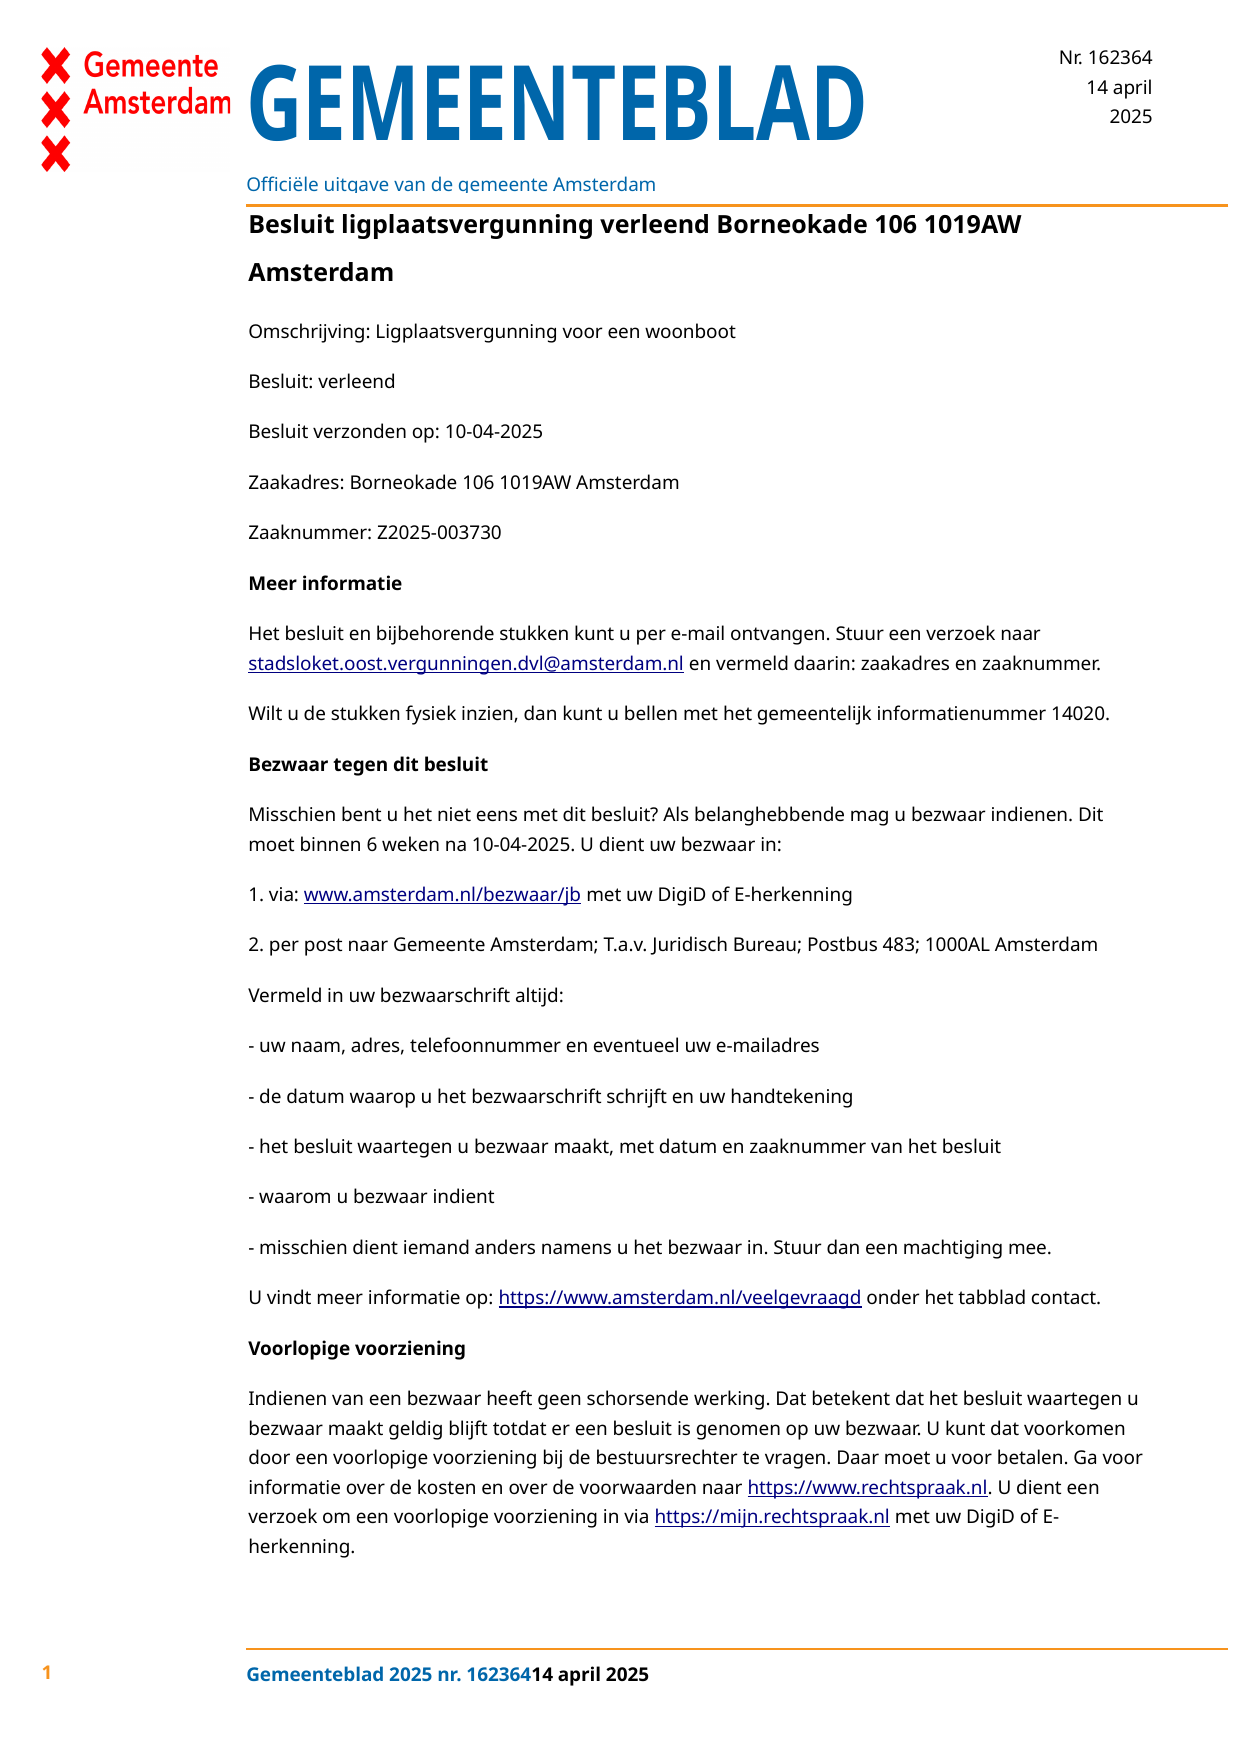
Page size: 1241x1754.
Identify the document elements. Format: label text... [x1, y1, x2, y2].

text 2. per post naar Gemeente Amsterdam; T.a.v. Juridisch Bureau; Postbus 483; 1000AL Amsterdam [248, 932, 1152, 957]
text Het besluit en bijbehorende stukken kunt u per e-mail ontvangen. Stuur een verzoek naar stadsloket.oost.vergunningen.dvl@amsterdam.nl en vermeld daarin: zaakadres en zaaknummer. [248, 620, 1152, 676]
text Voorlopige voorziening [248, 1335, 1152, 1361]
text U vindt meer informatie op: https://www.amsterdam.nl/veelgevraagd onder het tabblad contact. [248, 1284, 1152, 1310]
text 1. via: www.amsterdam.nl/bezwaar/jb met uw DigiD of E-herkenning [248, 881, 1152, 907]
text Zaakadres: Borneokade 106 1019AW Amsterdam [248, 469, 1152, 495]
text Besluit: verleend [248, 368, 1152, 394]
text Besluit ligplaatsvergunning verleend Borneokade 106 1019AW Amsterdam [248, 207, 1152, 288]
text Wilt u de stukken fysiek inzien, dan kunt u bellen met het gemeentelijk informatienummer 14020. [248, 700, 1152, 726]
text Vermeld in uw bezwaarschrift altijd: [248, 982, 1152, 1008]
text Indienen van een bezwaar heeft geen schorsende werking. Dat betekent dat het besluit waartegen u bezwaar maakt geldig blijft totdat er een besluit is genomen op uw bezwaar. U kunt dat voorkomen door een voorlopige voorziening bij de bestuursrechter te vragen. Daar moet u voor betalen. Ga voor informatie over de kosten en over de voorwaarden naar https://www.rechtspraak.nl. U dient een verzoek om een voorlopige voorziening in via https://mijn.rechtspraak.nl met uw DigiD of E-herkenning. [248, 1385, 1152, 1559]
text Misschien bent u het niet eens met dit besluit? Als belanghebbende mag u bezwaar indienen. Dit moet binnen 6 weken na 10-04-2025. U dient uw bezwaar in: [248, 801, 1152, 857]
text Besluit verzonden op: 10-04-2025 [248, 419, 1152, 444]
text Meer informatie [248, 570, 1152, 596]
text Omschrijving: Ligplaatsvergunning voor een woonboot [248, 318, 1152, 344]
picture [41, 47, 231, 172]
text - misschien dient iemand anders namens u het bezwaar in. Stuur dan een machtiging mee. [248, 1234, 1152, 1260]
text - uw naam, adres, telefoonnummer en eventueel uw e-mailadres [248, 1032, 1152, 1058]
text Bezwaar tegen dit besluit [248, 751, 1152, 777]
text - het besluit waartegen u bezwaar maakt, met datum en zaaknummer van het besluit [248, 1133, 1152, 1159]
text - de datum waarop u het bezwaarschrift schrijft en uw handtekening [248, 1083, 1152, 1109]
text Zaaknummer: Z2025-003730 [248, 519, 1152, 545]
text - waarom u bezwaar indient [248, 1184, 1152, 1209]
